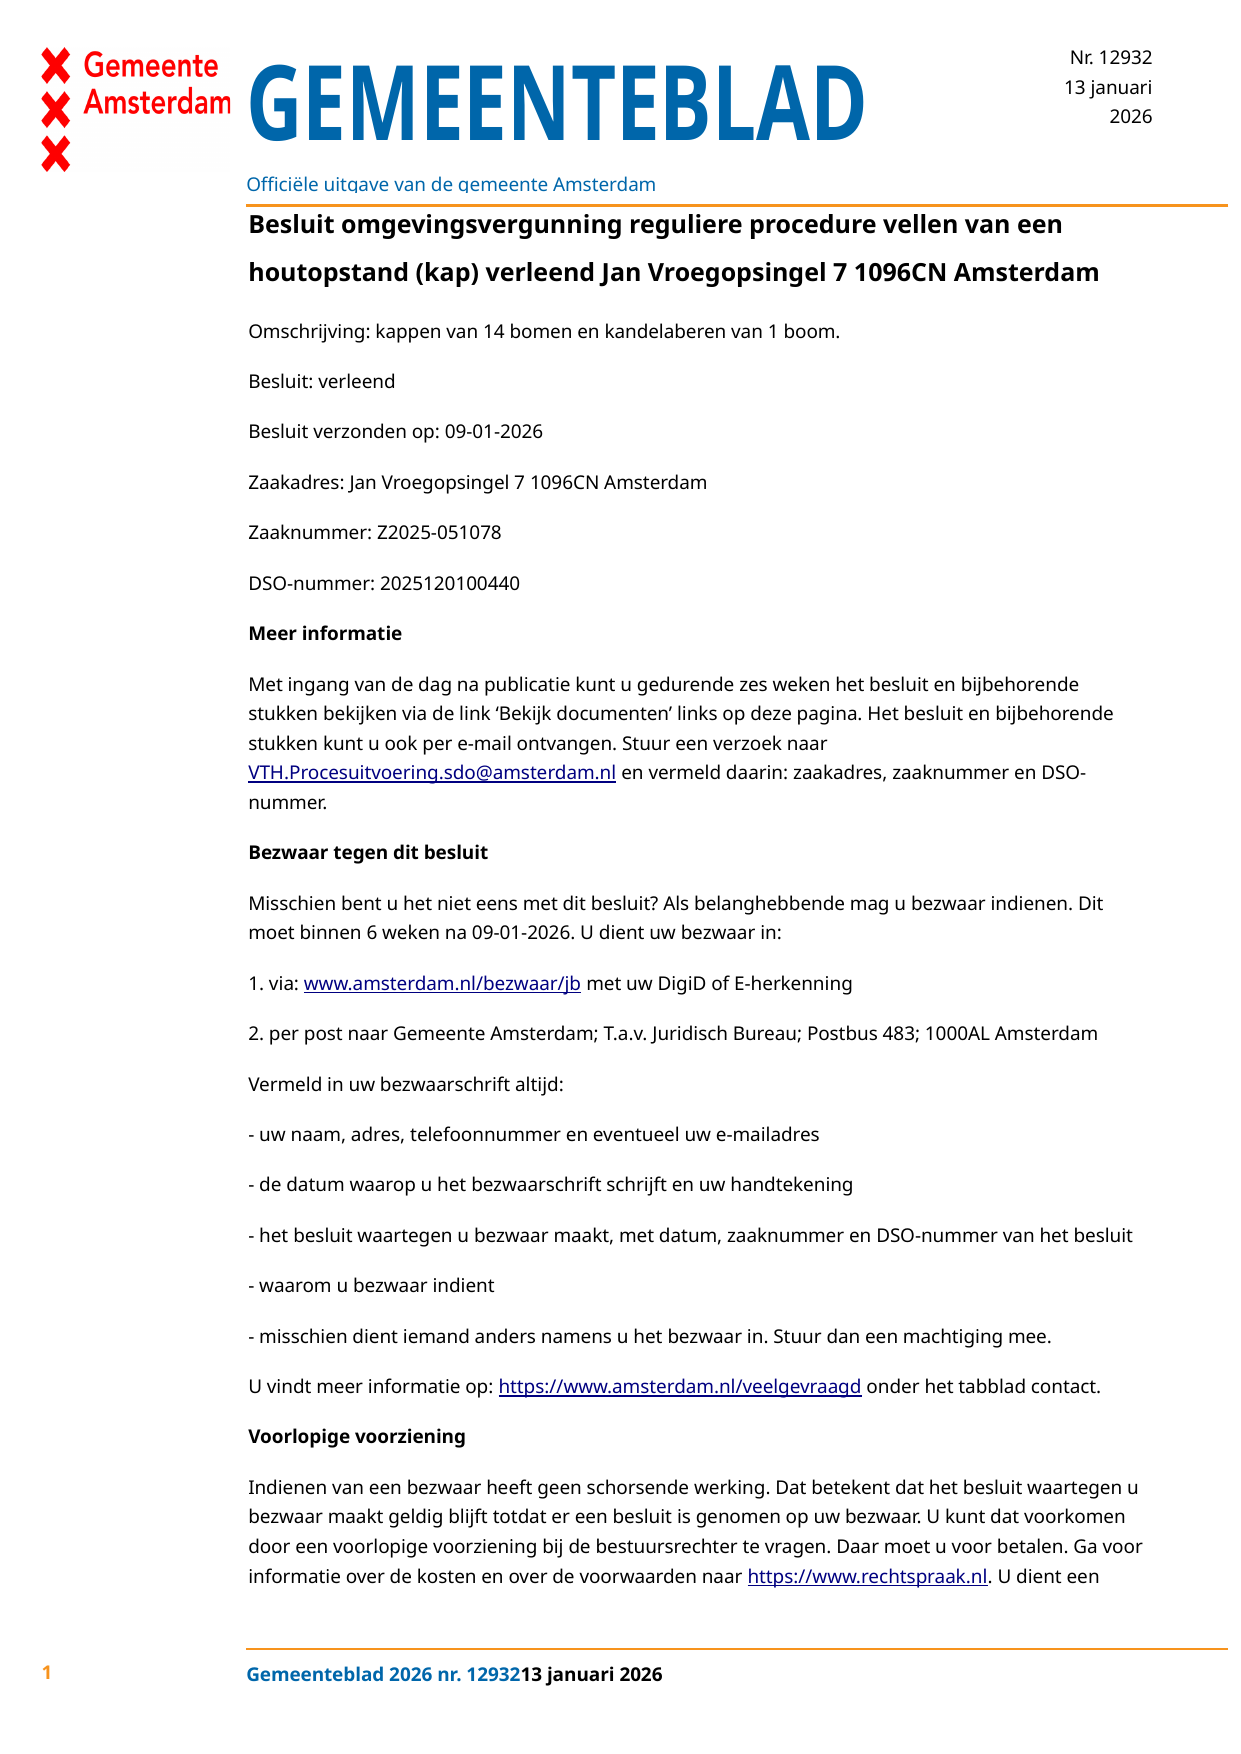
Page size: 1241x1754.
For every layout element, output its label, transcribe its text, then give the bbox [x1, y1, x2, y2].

text Zaaknummer: Z2025-051078 [248, 519, 1152, 545]
text 1. via: www.amsterdam.nl/bezwaar/jb met uw DigiD of E-herkenning [248, 970, 1152, 996]
text Besluit verzonden op: 09-01-2026 [248, 419, 1152, 444]
text - de datum waarop u het bezwaarschrift schrijft en uw handtekening [248, 1172, 1152, 1197]
text Zaakadres: Jan Vroegopsingel 7 1096CN Amsterdam [248, 469, 1152, 495]
text Voorlopige voorziening [248, 1424, 1152, 1449]
picture [41, 47, 231, 172]
text Bezwaar tegen dit besluit [248, 839, 1152, 865]
text - uw naam, adres, telefoonnummer en eventueel uw e-mailadres [248, 1121, 1152, 1147]
text - waarom u bezwaar indient [248, 1272, 1152, 1298]
text - het besluit waartegen u bezwaar maakt, met datum, zaaknummer en DSO-nummer van het besluit [248, 1222, 1152, 1248]
text Vermeld in uw bezwaarschrift altijd: [248, 1071, 1152, 1097]
text Indienen van een bezwaar heeft geen schorsende werking. Dat betekent dat het besluit waartegen u bezwaar maakt geldig blijft totdat er een besluit is genomen op uw bezwaar. U kunt dat voorkomen door een voorlopige voorziening bij de bestuursrechter te vragen. Daar moet u voor betalen. Ga voor informatie over de kosten en over de voorwaarden naar https://www.rechtspraak.nl. U dient een [248, 1474, 1152, 1589]
text U vindt meer informatie op: https://www.amsterdam.nl/veelgevraagd onder het tabblad contact. [248, 1373, 1152, 1399]
text Met ingang van de dag na publicatie kunt u gedurende zes weken het besluit en bijbehorende stukken bekijken via de link ‘Bekijk documenten’ links op deze pagina. Het besluit en bijbehorende stukken kunt u ook per e-mail ontvangen. Stuur een verzoek naar VTH.Procesuitvoering.sdo@amsterdam.nl en vermeld daarin: zaakadres, zaaknummer en DSO-nummer. [248, 671, 1152, 815]
text Omschrijving: kappen van 14 bomen en kandelaberen van 1 boom. [248, 318, 1152, 344]
text - misschien dient iemand anders namens u het bezwaar in. Stuur dan een machtiging mee. [248, 1323, 1152, 1349]
text Besluit omgevingsvergunning reguliere procedure vellen van een houtopstand (kap) verleend Jan Vroegopsingel 7 1096CN Amsterdam [248, 207, 1152, 288]
text 2. per post naar Gemeente Amsterdam; T.a.v. Juridisch Bureau; Postbus 483; 1000AL Amsterdam [248, 1020, 1152, 1046]
text Besluit: verleend [248, 368, 1152, 394]
text Misschien bent u het niet eens met dit besluit? Als belanghebbende mag u bezwaar indienen. Dit moet binnen 6 weken na 09-01-2026. U dient uw bezwaar in: [248, 890, 1152, 945]
text DSO-nummer: 2025120100440 [248, 570, 1152, 596]
text Meer informatie [248, 620, 1152, 646]
